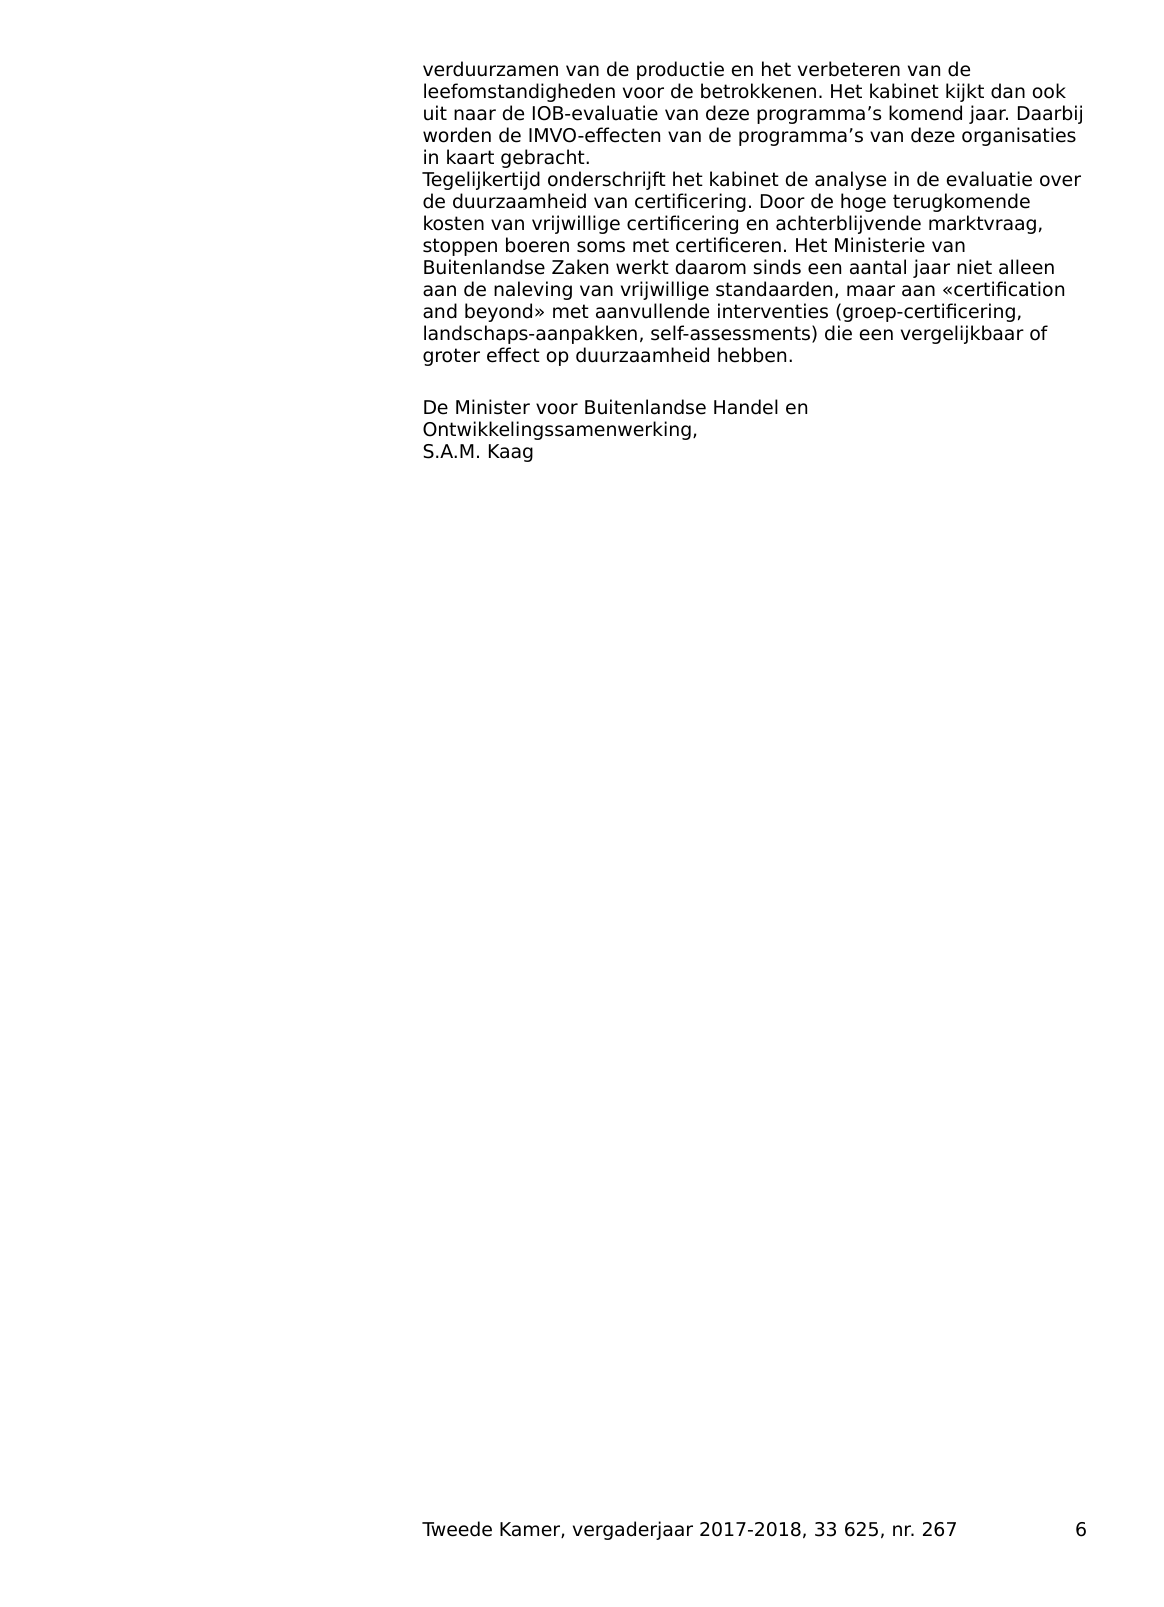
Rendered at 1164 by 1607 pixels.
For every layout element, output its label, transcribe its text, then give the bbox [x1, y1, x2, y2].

text De Minister voor Buitenlandse Handel en Ontwikkelingssamenwerking, S.A.M. Kaag [422, 397, 1087, 463]
text Tegelijkertijd onderschrijft het kabinet de analyse in de evaluatie over de duurzaamheid van certificering. Door de hoge terugkomende kosten van vrijwillige certificering en achterblijvende marktvraag, stoppen boeren soms met certificeren. Het Ministerie van Buitenlandse Zaken werkt daarom sinds een aantal jaar niet alleen aan de naleving van vrijwillige standaarden, maar aan «certification and beyond» met aanvullende interventies (groep-certificering, landschaps-aanpakken, self-assessments) die een vergelijkbaar of groter effect op duurzaamheid hebben. [422, 169, 1087, 367]
text verduurzamen van de productie en het verbeteren van de leefomstandigheden voor de betrokkenen. Het kabinet kijkt dan ook uit naar de IOB-evaluatie van deze programma’s komend jaar. Daarbij worden de IMVO-effecten van de programma’s van deze organisaties in kaart gebracht. [422, 59, 1087, 169]
